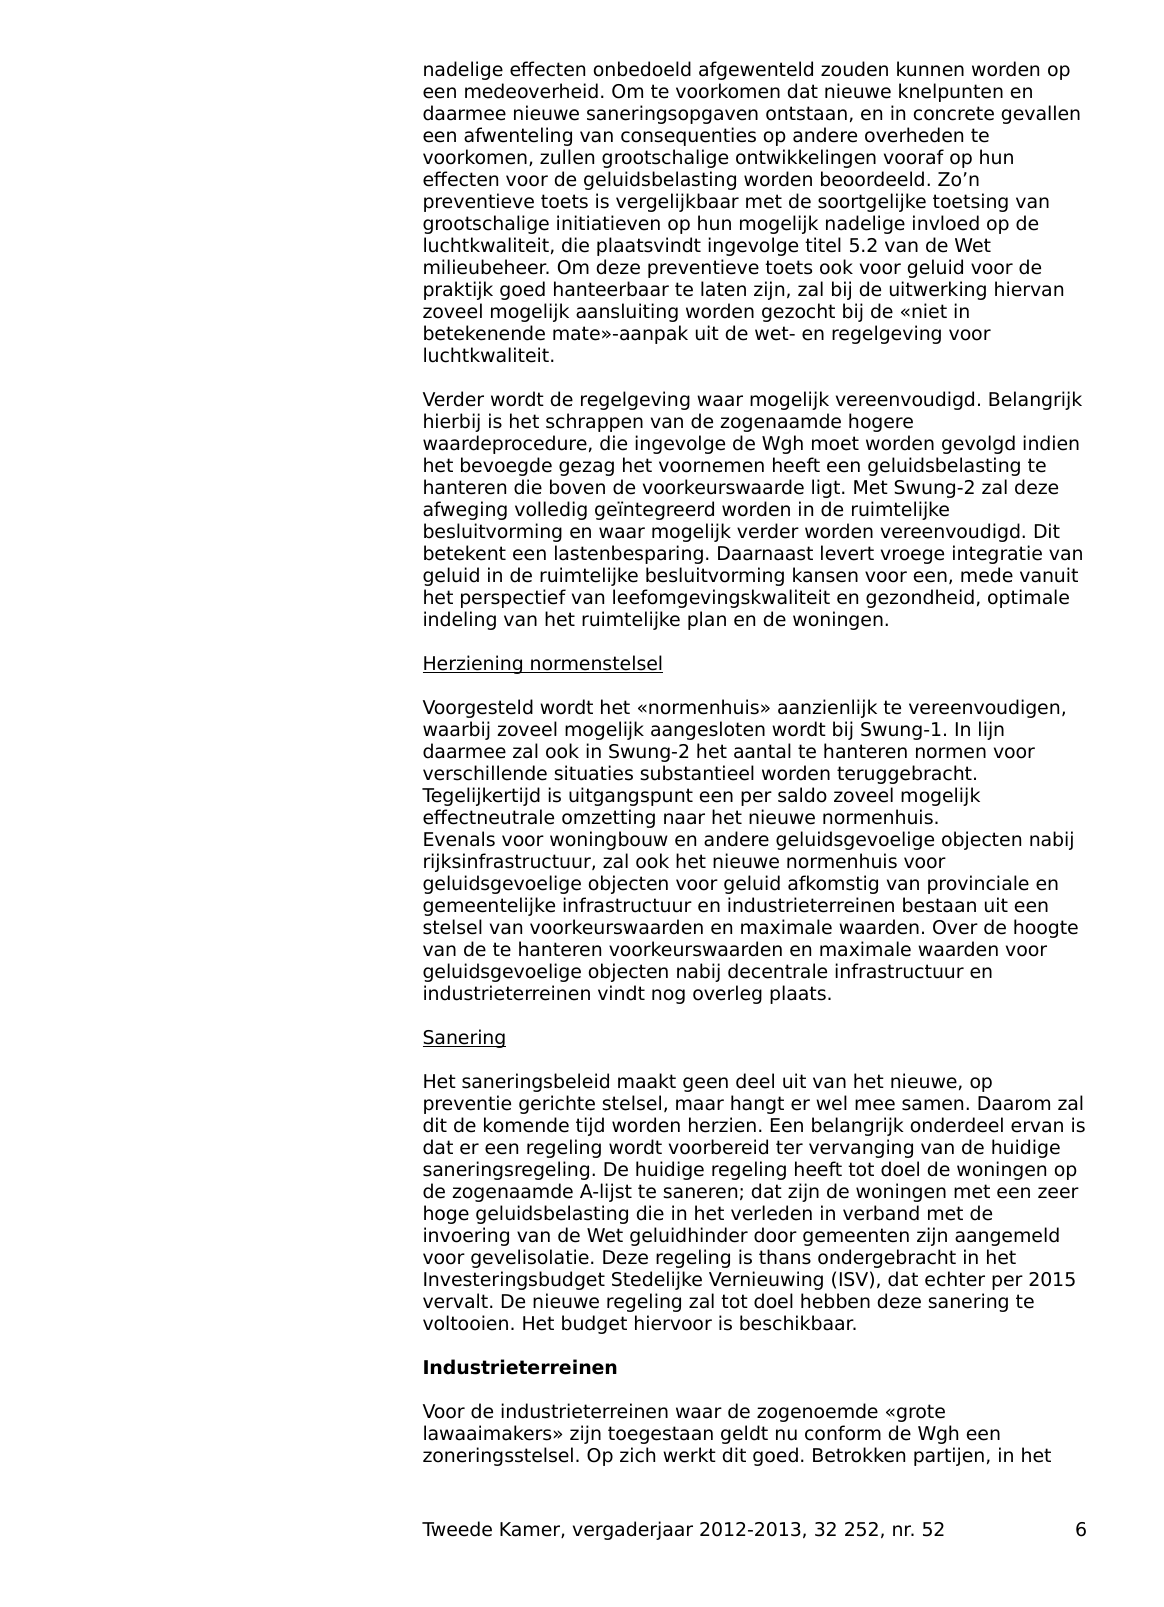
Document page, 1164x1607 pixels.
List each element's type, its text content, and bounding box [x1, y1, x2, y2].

subtitle Herziening normenstelsel [422, 653, 1087, 675]
text Verder wordt de regelgeving waar mogelijk vereenvoudigd. Belangrijk hierbij is het schrappen van de zogenaamde hogere waardeprocedure, die ingevolge de Wgh moet worden gevolgd indien het bevoegde gezag het voornemen heeft een geluidsbelasting te hanteren die boven de voorkeurswaarde ligt. Met Swung-2 zal deze afweging volledig geïntegreerd worden in de ruimtelijke besluitvorming en waar mogelijk verder worden vereenvoudigd. Dit betekent een lastenbesparing. Daarnaast levert vroege integratie van geluid in de ruimtelijke besluitvorming kansen voor een, mede vanuit het perspectief van leefomgevingskwaliteit en gezondheid, optimale indeling van het ruimtelijke plan en de woningen. [422, 389, 1087, 631]
text Voor de industrieterreinen waar de zogenoemde «grote lawaaimakers» zijn toegestaan geldt nu conform de Wgh een zoneringsstelsel. Op zich werkt dit goed. Betrokken partijen, in het [422, 1401, 1087, 1467]
text Het saneringsbeleid maakt geen deel uit van het nieuwe, op preventie gerichte stelsel, maar hangt er wel mee samen. Daarom zal dit de komende tijd worden herzien. Een belangrijk onderdeel ervan is dat er een regeling wordt voorbereid ter vervanging van de huidige saneringsregeling. De huidige regeling heeft tot doel de woningen op de zogenaamde A-lijst te saneren; dat zijn de woningen met een zeer hoge geluidsbelasting die in het verleden in verband met de invoering van de Wet geluidhinder door gemeenten zijn aangemeld voor gevelisolatie. Deze regeling is thans ondergebracht in het Investeringsbudget Stedelijke Vernieuwing (ISV), dat echter per 2015 vervalt. De nieuwe regeling zal tot doel hebben deze sanering te voltooien. Het budget hiervoor is beschikbaar. [422, 1071, 1087, 1335]
subtitle Industrieterreinen [422, 1357, 1087, 1379]
text Voorgesteld wordt het «normenhuis» aanzienlijk te vereenvoudigen, waarbij zoveel mogelijk aangesloten wordt bij Swung-1. In lijn daarmee zal ook in Swung-2 het aantal te hanteren normen voor verschillende situaties substantieel worden teruggebracht. Tegelijkertijd is uitgangspunt een per saldo zoveel mogelijk effectneutrale omzetting naar het nieuwe normenhuis. [422, 697, 1087, 829]
text nadelige effecten onbedoeld afgewenteld zouden kunnen worden op een medeoverheid. Om te voorkomen dat nieuwe knelpunten en daarmee nieuwe saneringsopgaven ontstaan, en in concrete gevallen een afwenteling van consequenties op andere overheden te voorkomen, zullen grootschalige ontwikkelingen vooraf op hun effecten voor de geluidsbelasting worden beoordeeld. Zo’n preventieve toets is vergelijkbaar met de soortgelijke toetsing van grootschalige initiatieven op hun mogelijk nadelige invloed op de luchtkwaliteit, die plaatsvindt ingevolge titel 5.2 van de Wet milieubeheer. Om deze preventieve toets ook voor geluid voor de praktijk goed hanteerbaar te laten zijn, zal bij de uitwerking hiervan zoveel mogelijk aansluiting worden gezocht bij de «niet in betekenende mate»-aanpak uit de wet- en regelgeving voor luchtkwaliteit. [422, 59, 1087, 367]
text Evenals voor woningbouw en andere geluidsgevoelige objecten nabij rijksinfrastructuur, zal ook het nieuwe normenhuis voor geluidsgevoelige objecten voor geluid afkomstig van provinciale en gemeentelijke infrastructuur en industrieterreinen bestaan uit een stelsel van voorkeurswaarden en maximale waarden. Over de hoogte van de te hanteren voorkeurswaarden en maximale waarden voor geluidsgevoelige objecten nabij decentrale infrastructuur en industrieterreinen vindt nog overleg plaats. [422, 829, 1087, 1005]
subtitle Sanering [422, 1027, 1087, 1049]
